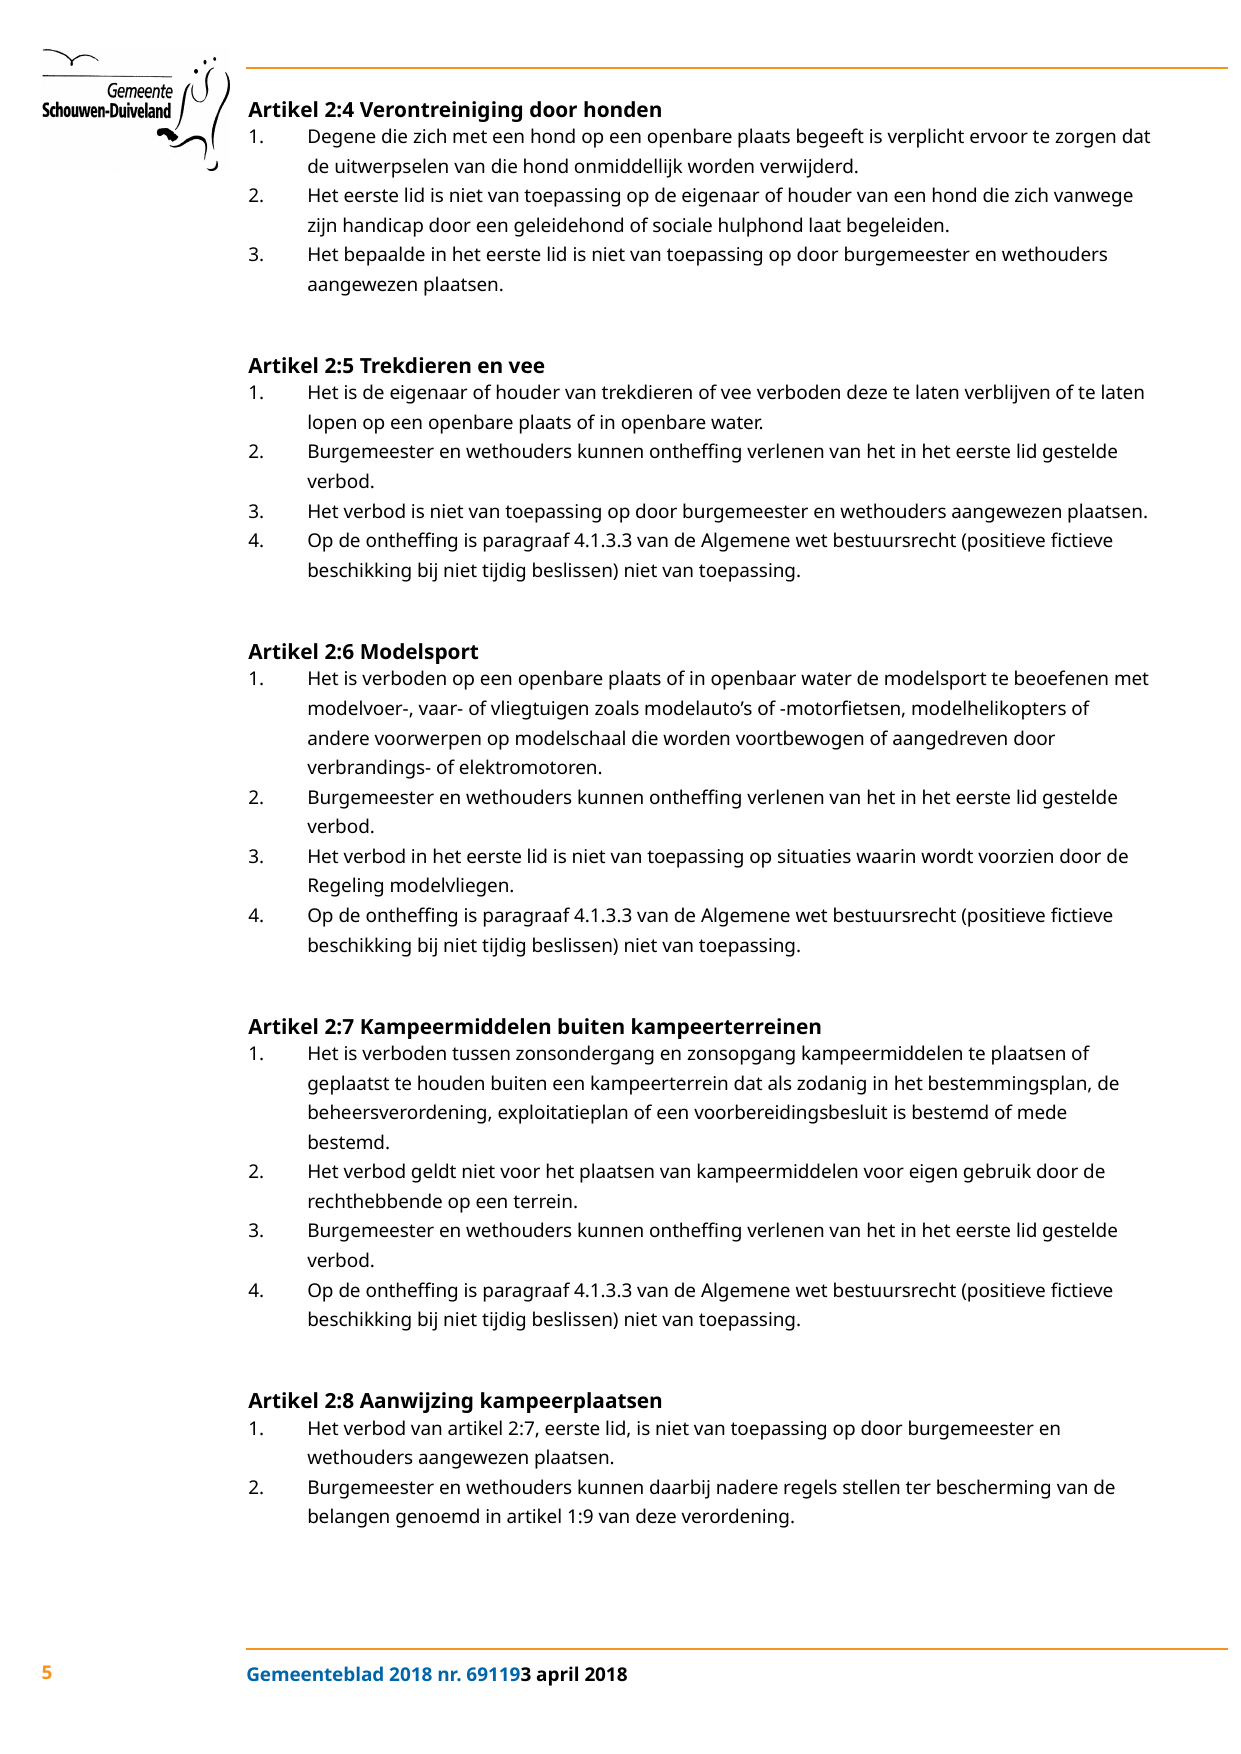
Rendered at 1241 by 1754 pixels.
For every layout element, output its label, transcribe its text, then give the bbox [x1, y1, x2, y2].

list Het is verboden op een openbare plaats of in openbaar water de modelsport te beoefenen met modelvoer-, vaar- of vliegtuigen zoals modelauto’s of -motorfietsen, modelhelikopters of andere voorwerpen op modelschaal die worden voortbewogen of aangedreven door verbrandings- of elektromotoren. [248, 666, 1152, 780]
text Artikel 2:5 Trekdieren en vee [248, 351, 1152, 379]
list Burgemeester en wethouders kunnen ontheffing verlenen van het in het eerste lid gestelde verbod. [248, 439, 1152, 494]
list Het is verboden tussen zonsondergang en zonsopgang kampeermiddelen te plaatsen of geplaatst te houden buiten een kampeerterrein dat als zodanig in het bestemmingsplan, de beheersverordening, exploitatieplan of een voorbereidingsbesluit is bestemd of mede bestemd. [248, 1040, 1152, 1155]
text Artikel 2:7 Kampeermiddelen buiten kampeerterreinen [248, 1012, 1152, 1040]
list Het verbod geldt niet voor het plaatsen van kampeermiddelen voor eigen gebruik door de rechthebbende op een terrein. [248, 1158, 1152, 1214]
list Het verbod is niet van toepassing op door burgemeester en wethouders aangewezen plaatsen. [248, 498, 1152, 524]
list Burgemeester en wethouders kunnen ontheffing verlenen van het in het eerste lid gestelde verbod. [248, 784, 1152, 839]
list Burgemeester en wethouders kunnen ontheffing verlenen van het in het eerste lid gestelde verbod. [248, 1218, 1152, 1273]
text Artikel 2:6 Modelsport [248, 637, 1152, 666]
list Op de ontheffing is paragraaf 4.1.3.3 van de Algemene wet bestuursrecht (positieve fictieve beschikking bij niet tijdig beslissen) niet van toepassing. [248, 902, 1152, 957]
list Degene die zich met een hond op een openbare plaats begeeft is verplicht ervoor te zorgen dat de uitwerpselen van die hond onmiddellijk worden verwijderd. [248, 123, 1152, 178]
list Het bepaalde in het eerste lid is niet van toepassing op door burgemeester en wethouders aangewezen plaatsen. [248, 242, 1152, 297]
list Op de ontheffing is paragraaf 4.1.3.3 van de Algemene wet bestuursrecht (positieve fictieve beschikking bij niet tijdig beslissen) niet van toepassing. [248, 1277, 1152, 1332]
list Het eerste lid is niet van toepassing op de eigenaar of houder van een hond die zich vanwege zijn handicap door een geleidehond of sociale hulphond laat begeleiden. [248, 182, 1152, 238]
list Het verbod in het eerste lid is niet van toepassing op situaties waarin wordt voorzien door de Regeling modelvliegen. [248, 843, 1152, 898]
picture [41, 47, 231, 172]
list Het is de eigenaar of houder van trekdieren of vee verboden deze te laten verblijven of te laten lopen op een openbare plaats of in openbare water. [248, 379, 1152, 435]
list Burgemeester en wethouders kunnen daarbij nadere regels stellen ter bescherming van de belangen genoemd in artikel 1:9 van deze verordening. [248, 1474, 1152, 1529]
text Artikel 2:4 Verontreiniging door honden [248, 95, 1152, 123]
list Het verbod van artikel 2:7, eerste lid, is niet van toepassing op door burgemeester en wethouders aangewezen plaatsen. [248, 1415, 1152, 1470]
list Op de ontheffing is paragraaf 4.1.3.3 van de Algemene wet bestuursrecht (positieve fictieve beschikking bij niet tijdig beslissen) niet van toepassing. [248, 527, 1152, 583]
text Artikel 2:8 Aanwijzing kampeerplaatsen [248, 1386, 1152, 1415]
